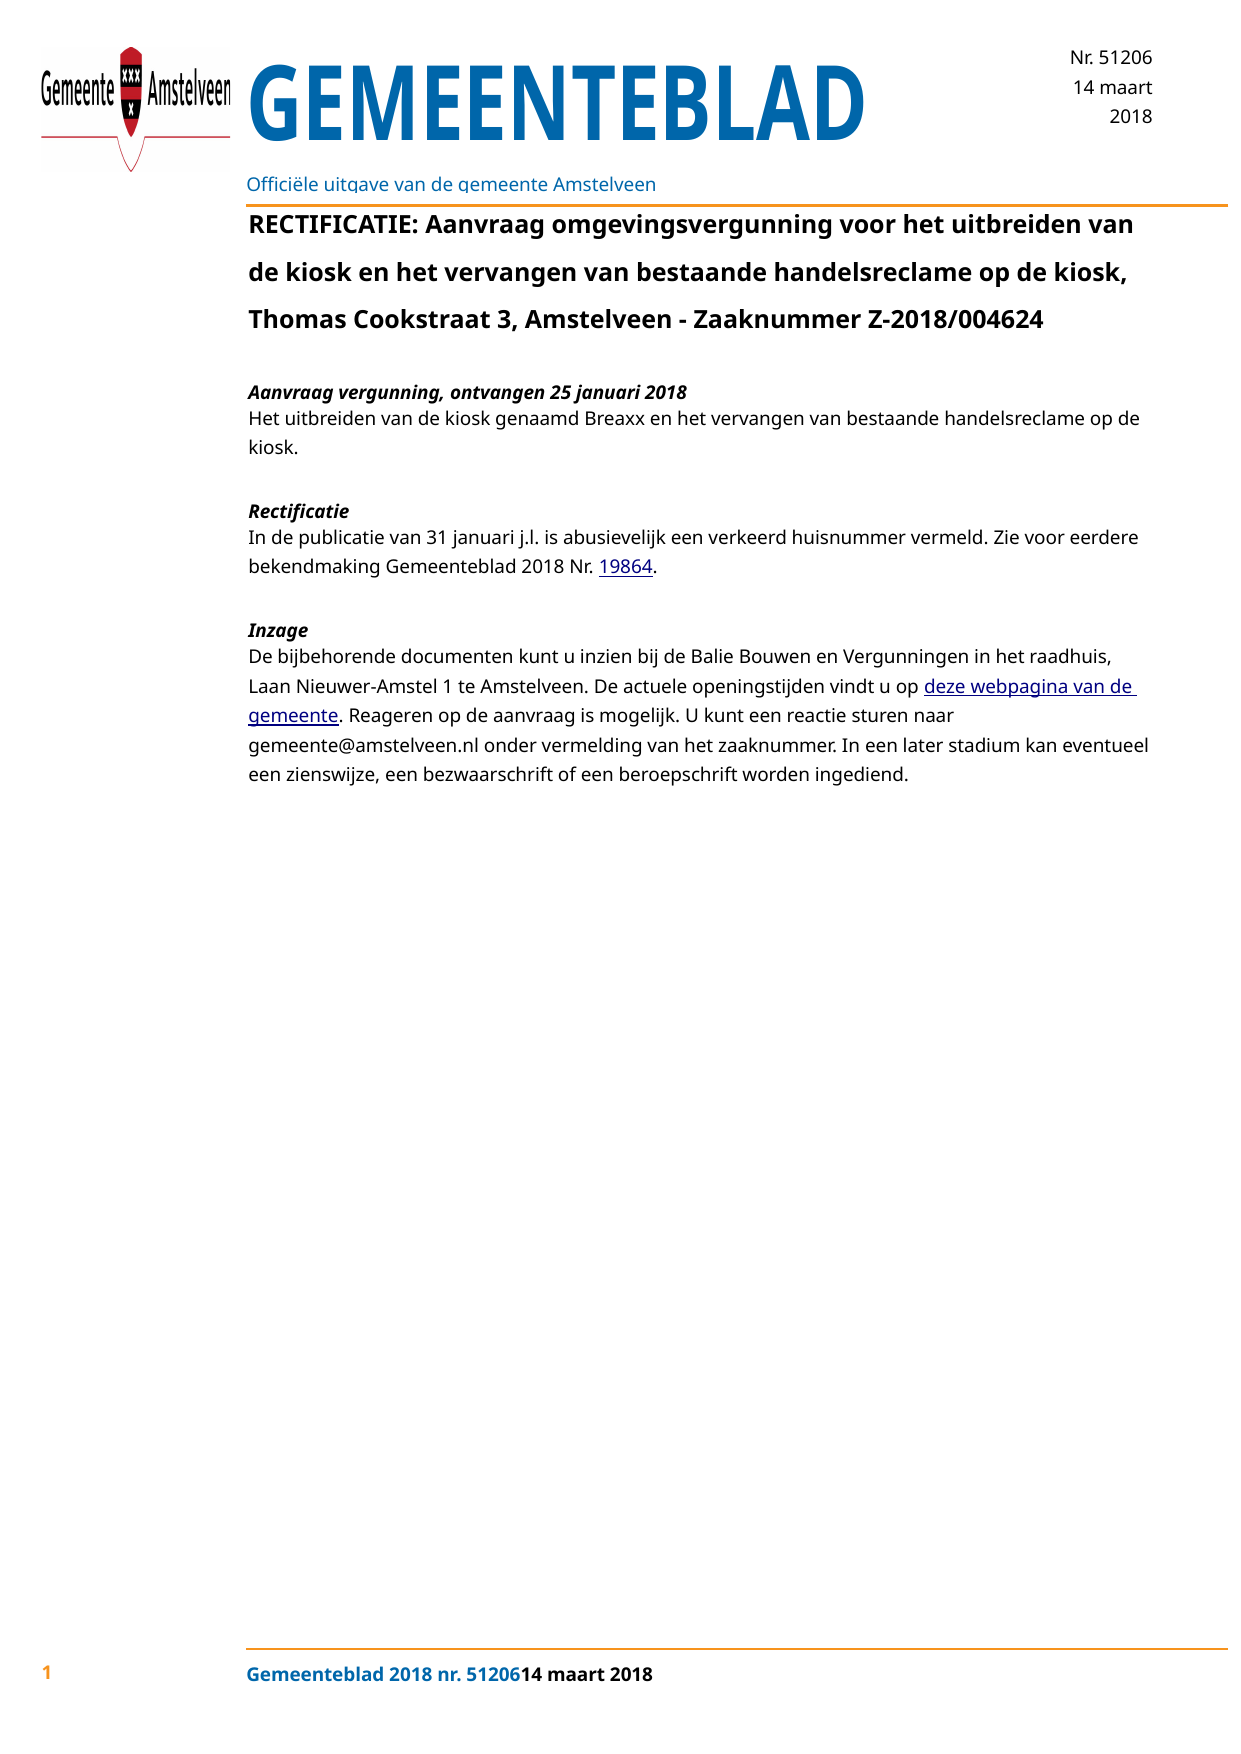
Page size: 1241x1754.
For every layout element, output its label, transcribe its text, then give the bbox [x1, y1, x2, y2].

text RECTIFICATIE: Aanvraag omgevingsvergunning voor het uitbreiden van de kiosk en het vervangen van bestaande handelsreclame op de kiosk, Thomas Cookstraat 3, Amstelveen - Zaaknummer Z-2018/004624 [248, 207, 1152, 336]
text In de publicatie van 31 januari j.l. is abusievelijk een verkeerd huisnummer vermeld. Zie voor eerdere bekendmaking Gemeenteblad 2018 Nr. 19864. [248, 524, 1152, 579]
text Het uitbreiden van de kiosk genaamd Breaxx en het vervangen van bestaande handelsreclame op de kiosk. [248, 405, 1152, 460]
text Rectificatie [248, 498, 1152, 524]
text Inzage [248, 618, 1152, 643]
text Aanvraag vergunning, ontvangen 25 januari 2018 [248, 379, 1152, 405]
picture [41, 47, 231, 172]
text De bijbehorende documenten kunt u inzien bij de Balie Bouwen en Vergunningen in het raadhuis, Laan Nieuwer-Amstel 1 te Amstelveen. De actuele openingstijden vindt u op deze webpagina van de gemeente. Reageren op de aanvraag is mogelijk. U kunt een reactie sturen naar gemeente@amstelveen.nl onder vermelding van het zaaknummer. In een later stadium kan eventueel een zienswijze, een bezwaarschrift of een beroepschrift worden ingediend. [248, 643, 1152, 787]
